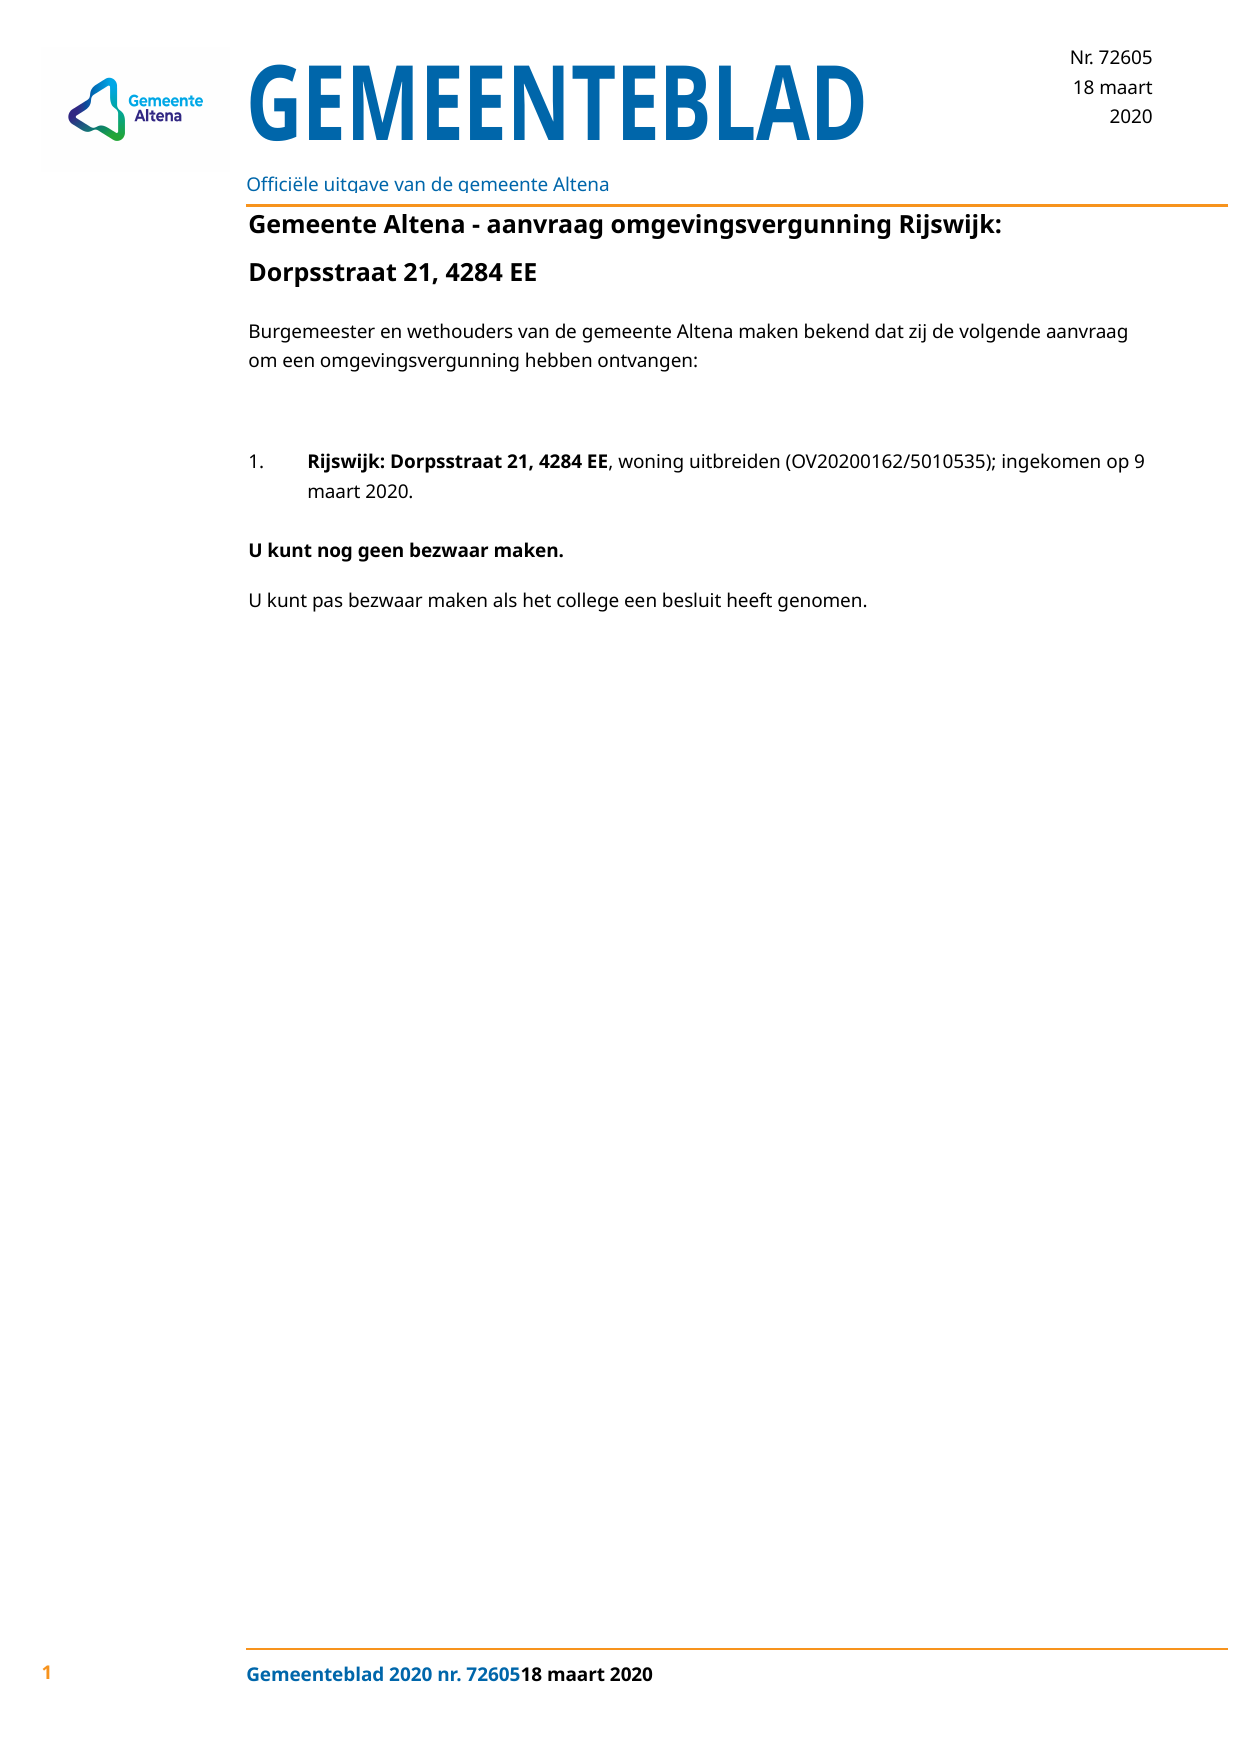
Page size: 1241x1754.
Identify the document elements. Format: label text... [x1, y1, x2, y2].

text Gemeente Altena - aanvraag omgevingsvergunning Rijswijk: Dorpsstraat 21, 4284 EE [248, 207, 1152, 288]
text U kunt nog geen bezwaar maken. [248, 537, 1152, 563]
list Rijswijk: Dorpsstraat 21, 4284 EE, woning uitbreiden (OV20200162/5010535); ingekomen op 9 maart 2020. [248, 448, 1152, 504]
text U kunt pas bezwaar maken als het college een besluit heeft genomen. [248, 587, 1152, 613]
text Burgemeester en wethouders van de gemeente Altena maken bekend dat zij de volgende aanvraag om een omgevingsvergunning hebben ontvangen: [248, 318, 1152, 373]
picture [41, 47, 231, 172]
